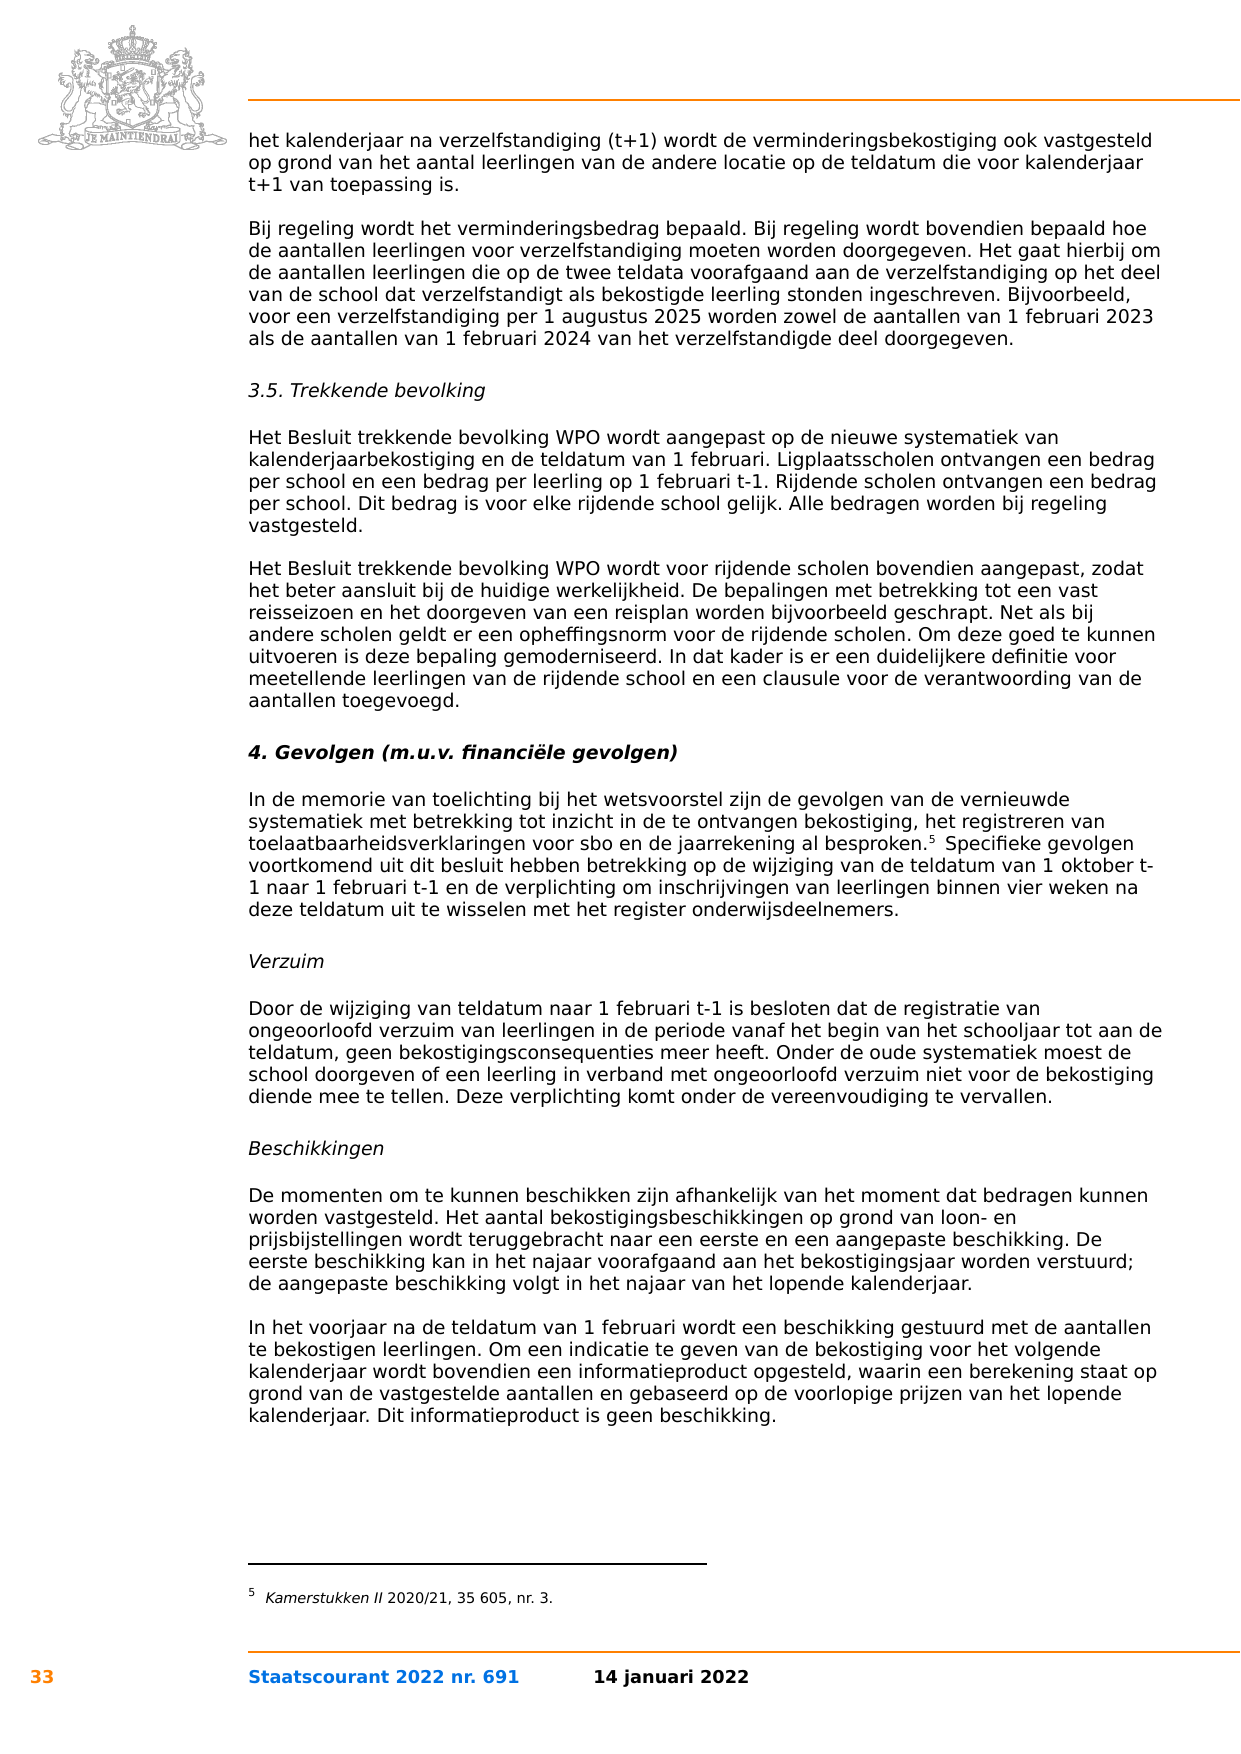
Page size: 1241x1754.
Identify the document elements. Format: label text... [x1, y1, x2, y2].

text het kalenderjaar na verzelfstandiging (t+1) wordt de verminderingsbekostiging ook vastgesteld op grond van het aantal leerlingen van de andere locatie op de teldatum die voor kalenderjaar t+1 van toepassing is. [248, 130, 1163, 196]
text Kamerstukken II 2020/21, 35 605, nr. 3. [248, 1586, 1163, 1608]
text Het Besluit trekkende bevolking WPO wordt aangepast op de nieuwe systematiek van kalenderjaarbekostiging en de teldatum van 1 februari. Ligplaatsscholen ontvangen een bedrag per school en een bedrag per leerling op 1 februari t-1. Rijdende scholen ontvangen een bedrag per school. Dit bedrag is voor elke rijdende school gelijk. Alle bedragen worden bij regeling vastgesteld. [248, 427, 1163, 536]
text In het voorjaar na de teldatum van 1 februari wordt een beschikking gestuurd met de aantallen te bekostigen leerlingen. Om een indicatie te geven van de bekostiging voor het volgende kalenderjaar wordt bovendien een informatieproduct opgesteld, waarin een berekening staat op grond van de vastgestelde aantallen en gebaseerd op de voorlopige prijzen van het lopende kalenderjaar. Dit informatieproduct is geen beschikking. [248, 1317, 1163, 1427]
text Het Besluit trekkende bevolking WPO wordt voor rijdende scholen bovendien aangepast, zodat het beter aansluit bij de huidige werkelijkheid. De bepalingen met betrekking tot een vast reisseizoen en het doorgeven van een reisplan worden bijvoorbeeld geschrapt. Net als bij andere scholen geldt er een opheffingsnorm voor de rijdende scholen. Om deze goed te kunnen uitvoeren is deze bepaling gemoderniseerd. In dat kader is er een duidelijkere definitie voor meetellende leerlingen van de rijdende school en een clausule voor de verantwoording van de aantallen toegevoegd. [248, 558, 1163, 712]
subtitle 3.5. Trekkende bevolking [248, 379, 1163, 402]
subtitle Beschikkingen [248, 1138, 1163, 1160]
text Door de wijziging van teldatum naar 1 februari t-1 is besloten dat de registratie van ongeoorloofd verzuim van leerlingen in de periode vanaf het begin van het schooljaar tot aan de teldatum, geen bekostigingsconsequenties meer heeft. Onder de oude systematiek moest de school doorgeven of een leerling in verband met ongeoorloofd verzuim niet voor de bekostiging diende mee te tellen. Deze verplichting komt onder de vereenvoudiging te vervallen. [248, 998, 1163, 1108]
subtitle 4. Gevolgen (m.u.v. financiële gevolgen) [248, 742, 1163, 764]
text Bij regeling wordt het verminderingsbedrag bepaald. Bij regeling wordt bovendien bepaald hoe de aantallen leerlingen voor verzelfstandiging moeten worden doorgegeven. Het gaat hierbij om de aantallen leerlingen die op de twee teldata voorafgaand aan de verzelfstandiging op het deel van de school dat verzelfstandigt als bekostigde leerling stonden ingeschreven. Bijvoorbeeld, voor een verzelfstandiging per 1 augustus 2025 worden zowel de aantallen van 1 februari 2023 als de aantallen van 1 februari 2024 van het verzelfstandigde deel doorgegeven. [248, 218, 1163, 349]
text De momenten om te kunnen beschikken zijn afhankelijk van het moment dat bedragen kunnen worden vastgesteld. Het aantal bekostigingsbeschikkingen op grond van loon- en prijsbijstellingen wordt teruggebracht naar een eerste en een aangepaste beschikking. De eerste beschikking kan in het najaar voorafgaand aan het bekostigingsjaar worden verstuurd; de aangepaste beschikking volgt in het najaar van het lopende kalenderjaar. [248, 1185, 1163, 1295]
picture [38, 25, 227, 150]
subtitle Verzuim [248, 951, 1163, 973]
text In de memorie van toelichting bij het wetsvoorstel zijn de gevolgen van de vernieuwde systematiek met betrekking tot inzicht in de te ontvangen bekostiging, het registreren van toelaatbaarheidsverklaringen voor sbo en de jaarrekening al besproken. Specifieke gevolgen voortkomend uit dit besluit hebben betrekking op de wijziging van de teldatum van 1 oktober t-1 naar 1 februari t-1 en de verplichting om inschrijvingen van leerlingen binnen vier weken na deze teldatum uit te wisselen met het register onderwijsdeelnemers. [248, 789, 1163, 921]
